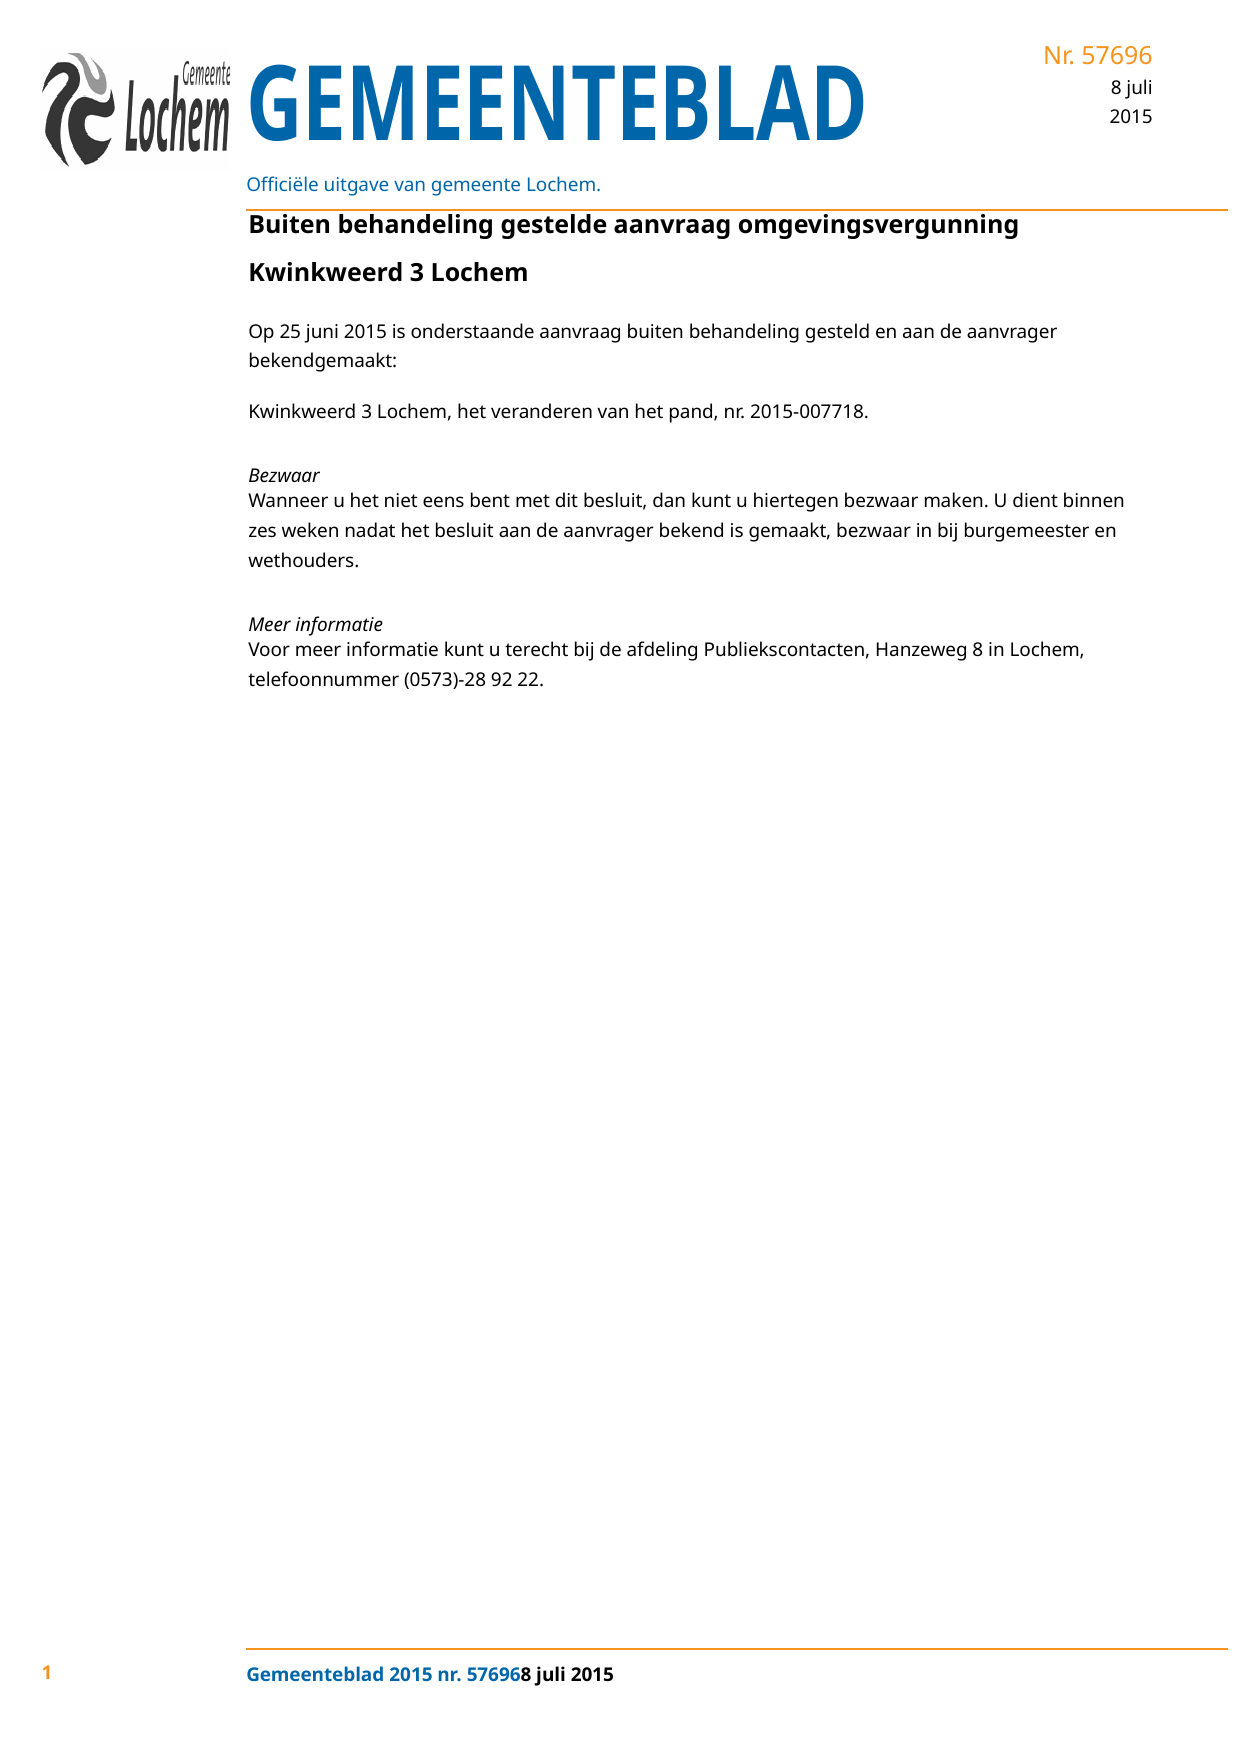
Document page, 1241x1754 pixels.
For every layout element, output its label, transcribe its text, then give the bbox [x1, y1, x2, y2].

picture [41, 47, 231, 172]
text Bezwaar [248, 462, 1152, 488]
text Voor meer informatie kunt u terecht bij de afdeling Publiekscontacten, Hanzeweg 8 in Lochem, telefoonnummer (0573)-28 92 22. [248, 636, 1152, 692]
text Op 25 juni 2015 is onderstaande aanvraag buiten behandeling gesteld en aan de aanvrager bekendgemaakt: [248, 318, 1152, 373]
text Kwinkweerd 3 Lochem, het veranderen van het pand, nr. 2015-007718. [248, 398, 1152, 424]
text Meer informatie [248, 611, 1152, 636]
text Buiten behandeling gestelde aanvraag omgevingsvergunning Kwinkweerd 3 Lochem [248, 211, 1152, 288]
text Wanneer u het niet eens bent met dit besluit, dan kunt u hiertegen bezwaar maken. U dient binnen zes weken nadat het besluit aan de aanvrager bekend is gemaakt, bezwaar in bij burgemeester en wethouders. [248, 488, 1152, 572]
